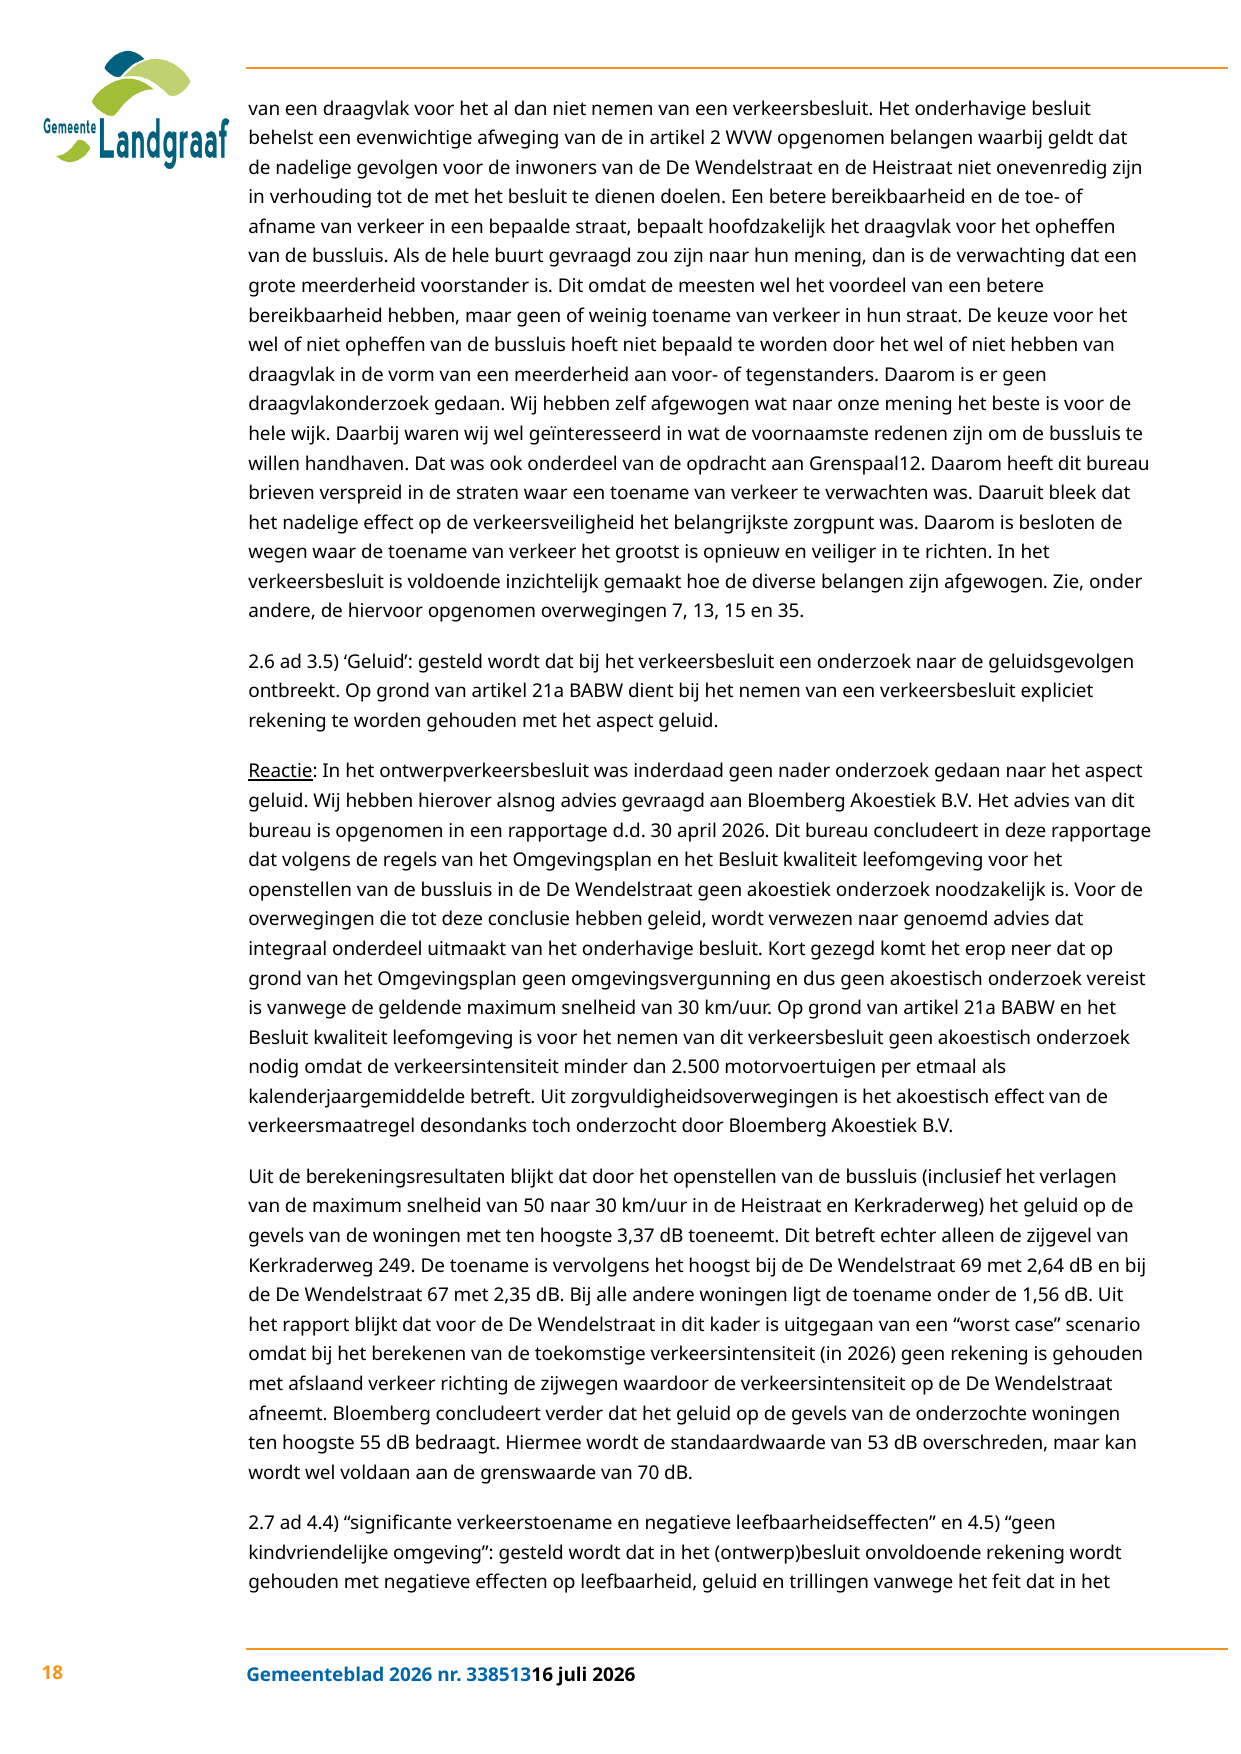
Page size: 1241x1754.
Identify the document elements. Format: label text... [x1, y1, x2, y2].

picture [41, 47, 231, 172]
text Reactie: In het ontwerpverkeersbesluit was inderdaad geen nader onderzoek gedaan naar het aspect geluid. Wij hebben hierover alsnog advies gevraagd aan Bloemberg Akoestiek B.V. Het advies van dit bureau is opgenomen in een rapportage d.d. 30 april 2026. Dit bureau concludeert in deze rapportage dat volgens de regels van het Omgevingsplan en het Besluit kwaliteit leefomgeving voor het openstellen van de bussluis in de De Wendelstraat geen akoestiek onderzoek noodzakelijk is. Voor de overwegingen die tot deze conclusie hebben geleid, wordt verwezen naar genoemd advies dat integraal onderdeel uitmaakt van het onderhavige besluit. Kort gezegd komt het erop neer dat op grond van het Omgevingsplan geen omgevingsvergunning en dus geen akoestisch onderzoek vereist is vanwege de geldende maximum snelheid van 30 km/uur. Op grond van artikel 21a BABW en het Besluit kwaliteit leefomgeving is voor het nemen van dit verkeersbesluit geen akoestisch onderzoek nodig omdat de verkeersintensiteit minder dan 2.500 motorvoertuigen per etmaal als kalenderjaargemiddelde betreft. Uit zorgvuldigheidsoverwegingen is het akoestisch effect van de verkeersmaatregel desondanks toch onderzocht door Bloemberg Akoestiek B.V. [248, 758, 1152, 1138]
text 2.7 ad 4.4) “significante verkeerstoename en negatieve leefbaarheidseffecten” en 4.5) “geen kindvriendelijke omgeving”: gesteld wordt dat in het (ontwerp)besluit onvoldoende rekening wordt gehouden met negatieve effecten op leefbaarheid, geluid en trillingen vanwege het feit dat in het [248, 1509, 1152, 1594]
text van een draagvlak voor het al dan niet nemen van een verkeersbesluit. Het onderhavige besluit behelst een evenwichtige afweging van de in artikel 2 WVW opgenomen belangen waarbij geldt dat de nadelige gevolgen voor de inwoners van de De Wendelstraat en de Heistraat niet onevenredig zijn in verhouding tot de met het besluit te dienen doelen. Een betere bereikbaarheid en de toe- of afname van verkeer in een bepaalde straat, bepaalt hoofdzakelijk het draagvlak voor het opheffen van de bussluis. Als de hele buurt gevraagd zou zijn naar hun mening, dan is de verwachting dat een grote meerderheid voorstander is. Dit omdat de meesten wel het voordeel van een betere bereikbaarheid hebben, maar geen of weinig toename van verkeer in hun straat. De keuze voor het wel of niet opheffen van de bussluis hoeft niet bepaald te worden door het wel of niet hebben van draagvlak in de vorm van een meerderheid aan voor- of tegenstanders. Daarom is er geen draagvlakonderzoek gedaan. Wij hebben zelf afgewogen wat naar onze mening het beste is voor de hele wijk. Daarbij waren wij wel geïnteresseerd in wat de voornaamste redenen zijn om de bussluis te willen handhaven. Dat was ook onderdeel van de opdracht aan Grenspaal12. Daarom heeft dit bureau brieven verspreid in de straten waar een toename van verkeer te verwachten was. Daaruit bleek dat het nadelige effect op de verkeersveiligheid het belangrijkste zorgpunt was. Daarom is besloten de wegen waar de toename van verkeer het grootst is opnieuw en veiliger in te richten. In het verkeersbesluit is voldoende inzichtelijk gemaakt hoe de diverse belangen zijn afgewogen. Zie, onder andere, de hiervoor opgenomen overwegingen 7, 13, 15 en 35. [248, 95, 1152, 623]
text 2.6 ad 3.5) ‘Geluid’: gesteld wordt dat bij het verkeersbesluit een onderzoek naar de geluidsgevolgen ontbreekt. Op grond van artikel 21a BABW dient bij het nemen van een verkeersbesluit expliciet rekening te worden gehouden met het aspect geluid. [248, 648, 1152, 733]
text Uit de berekeningsresultaten blijkt dat door het openstellen van de bussluis (inclusief het verlagen van de maximum snelheid van 50 naar 30 km/uur in de Heistraat en Kerkraderweg) het geluid op de gevels van de woningen met ten hoogste 3,37 dB toeneemt. Dit betreft echter alleen de zijgevel van Kerkraderweg 249. De toename is vervolgens het hoogst bij de De Wendelstraat 69 met 2,64 dB en bij de De Wendelstraat 67 met 2,35 dB. Bij alle andere woningen ligt de toename onder de 1,56 dB. Uit het rapport blijkt dat voor de De Wendelstraat in dit kader is uitgegaan van een “worst case” scenario omdat bij het berekenen van de toekomstige verkeersintensiteit (in 2026) geen rekening is gehouden met afslaand verkeer richting de zijwegen waardoor de verkeersintensiteit op de De Wendelstraat afneemt. Bloemberg concludeert verder dat het geluid op de gevels van de onderzochte woningen ten hoogste 55 dB bedraagt. Hiermee wordt de standaardwaarde van 53 dB overschreden, maar kan wordt wel voldaan aan de grenswaarde van 70 dB. [248, 1163, 1152, 1485]
